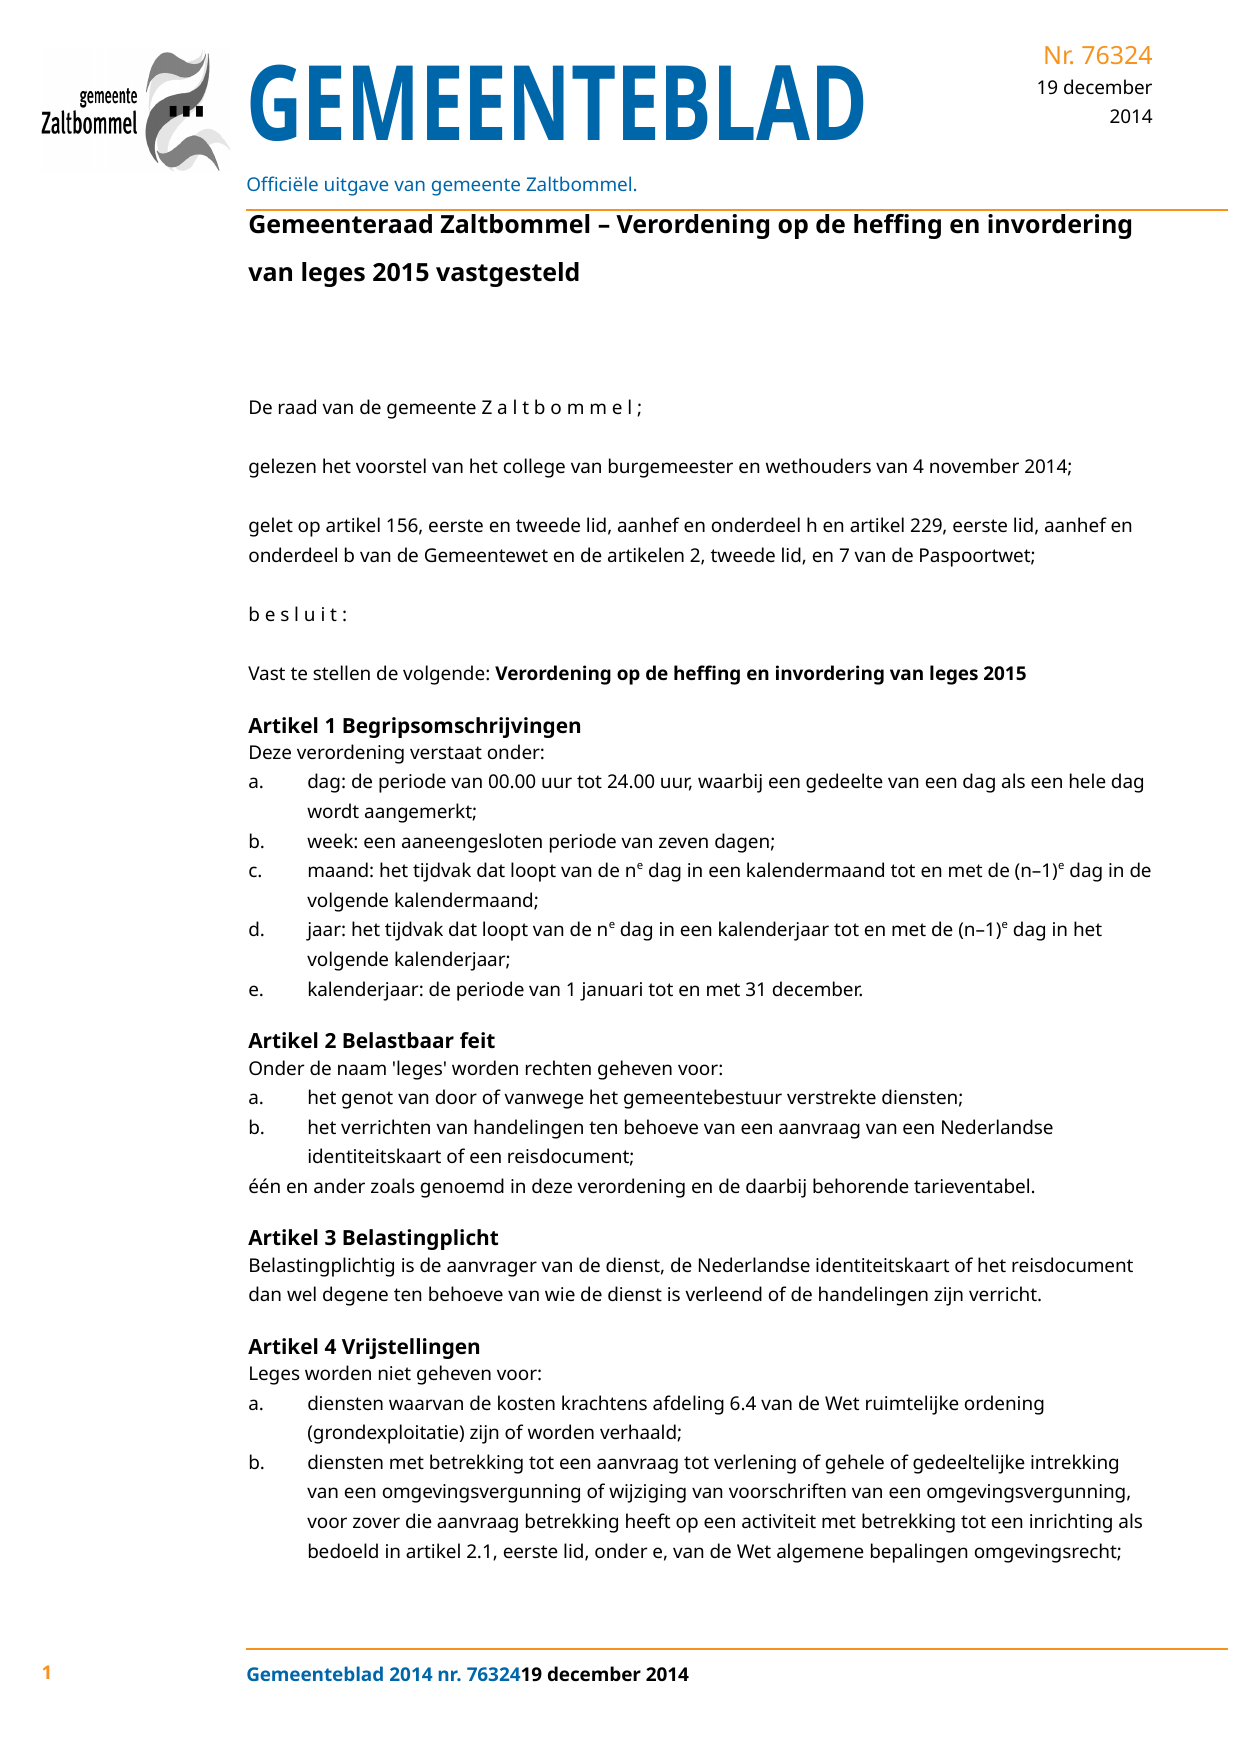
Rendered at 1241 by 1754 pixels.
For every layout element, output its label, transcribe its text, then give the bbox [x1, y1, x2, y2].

text Belastingplichtig is de aanvrager van de dienst, de Nederlandse identiteitskaart of het reisdocument dan wel degene ten behoeve van wie de dienst is verleend of de handelingen zijn verricht. [248, 1252, 1152, 1307]
text Leges worden niet geheven voor: [248, 1360, 1152, 1386]
text één en ander zoals genoemd in deze verordening en de daarbij behorende tarieventabel. [248, 1173, 1152, 1199]
text gelet op artikel 156, eerste en tweede lid, aanhef en onderdeel h en artikel 229, eerste lid, aanhef en onderdeel b van de Gemeentewet en de artikelen 2, tweede lid, en 7 van de Paspoortwet; [248, 512, 1152, 568]
text Artikel 3 Belastingplicht [248, 1223, 1152, 1252]
text gelezen het voorstel van het college van burgemeester en wethouders van 4 november 2014; [248, 453, 1152, 479]
list het verrichten van handelingen ten behoeve van een aanvraag van een Nederlandse identiteitskaart of een reisdocument; [248, 1114, 1152, 1169]
text De raad van de gemeente Z a l t b o m m e l ; [248, 394, 1152, 420]
list jaar: het tijdvak dat loopt van de ne dag in een kalenderjaar tot en met de (n–1)e dag in het volgende kalenderjaar; [248, 917, 1152, 972]
text Artikel 2 Belastbaar feit [248, 1026, 1152, 1055]
list diensten met betrekking tot een aanvraag tot verlening of gehele of gedeeltelijke intrekking van een omgevingsvergunning of wijziging van voorschriften van een omgevingsvergunning, voor zover die aanvraag betrekking heeft op een activiteit met betrekking tot een inrichting als bedoeld in artikel 2.1, eerste lid, onder e, van de Wet algemene bepalingen omgevingsrecht; [248, 1449, 1152, 1563]
list het genot van door of vanwege het gemeentebestuur verstrekte diensten; [248, 1084, 1152, 1110]
list kalenderjaar: de periode van 1 januari tot en met 31 december. [248, 976, 1152, 1002]
text b e s l u i t : [248, 601, 1152, 627]
text Vast te stellen de volgende: Verordening op de heffing en invordering van leges 2015 [248, 660, 1152, 686]
text Artikel 1 Begripsomschrijvingen [248, 711, 1152, 739]
list maand: het tijdvak dat loopt van de ne dag in een kalendermaand tot en met de (n–1)e dag in de volgende kalendermaand; [248, 857, 1152, 913]
list diensten waarvan de kosten krachtens afdeling 6.4 van de Wet ruimtelijke ordening (grondexploitatie) zijn of worden verhaald; [248, 1390, 1152, 1445]
text Deze verordening verstaat onder: [248, 739, 1152, 765]
text Artikel 4 Vrijstellingen [248, 1332, 1152, 1360]
list dag: de periode van 00.00 uur tot 24.00 uur, waarbij een gedeelte van een dag als een hele dag wordt aangemerkt; [248, 769, 1152, 824]
text Onder de naam 'leges' worden rechten geheven voor: [248, 1055, 1152, 1080]
picture [41, 47, 231, 172]
text Gemeenteraad Zaltbommel – Verordening op de heffing en invordering van leges 2015 vastgesteld [248, 211, 1152, 288]
list week: een aaneengesloten periode van zeven dagen; [248, 828, 1152, 854]
